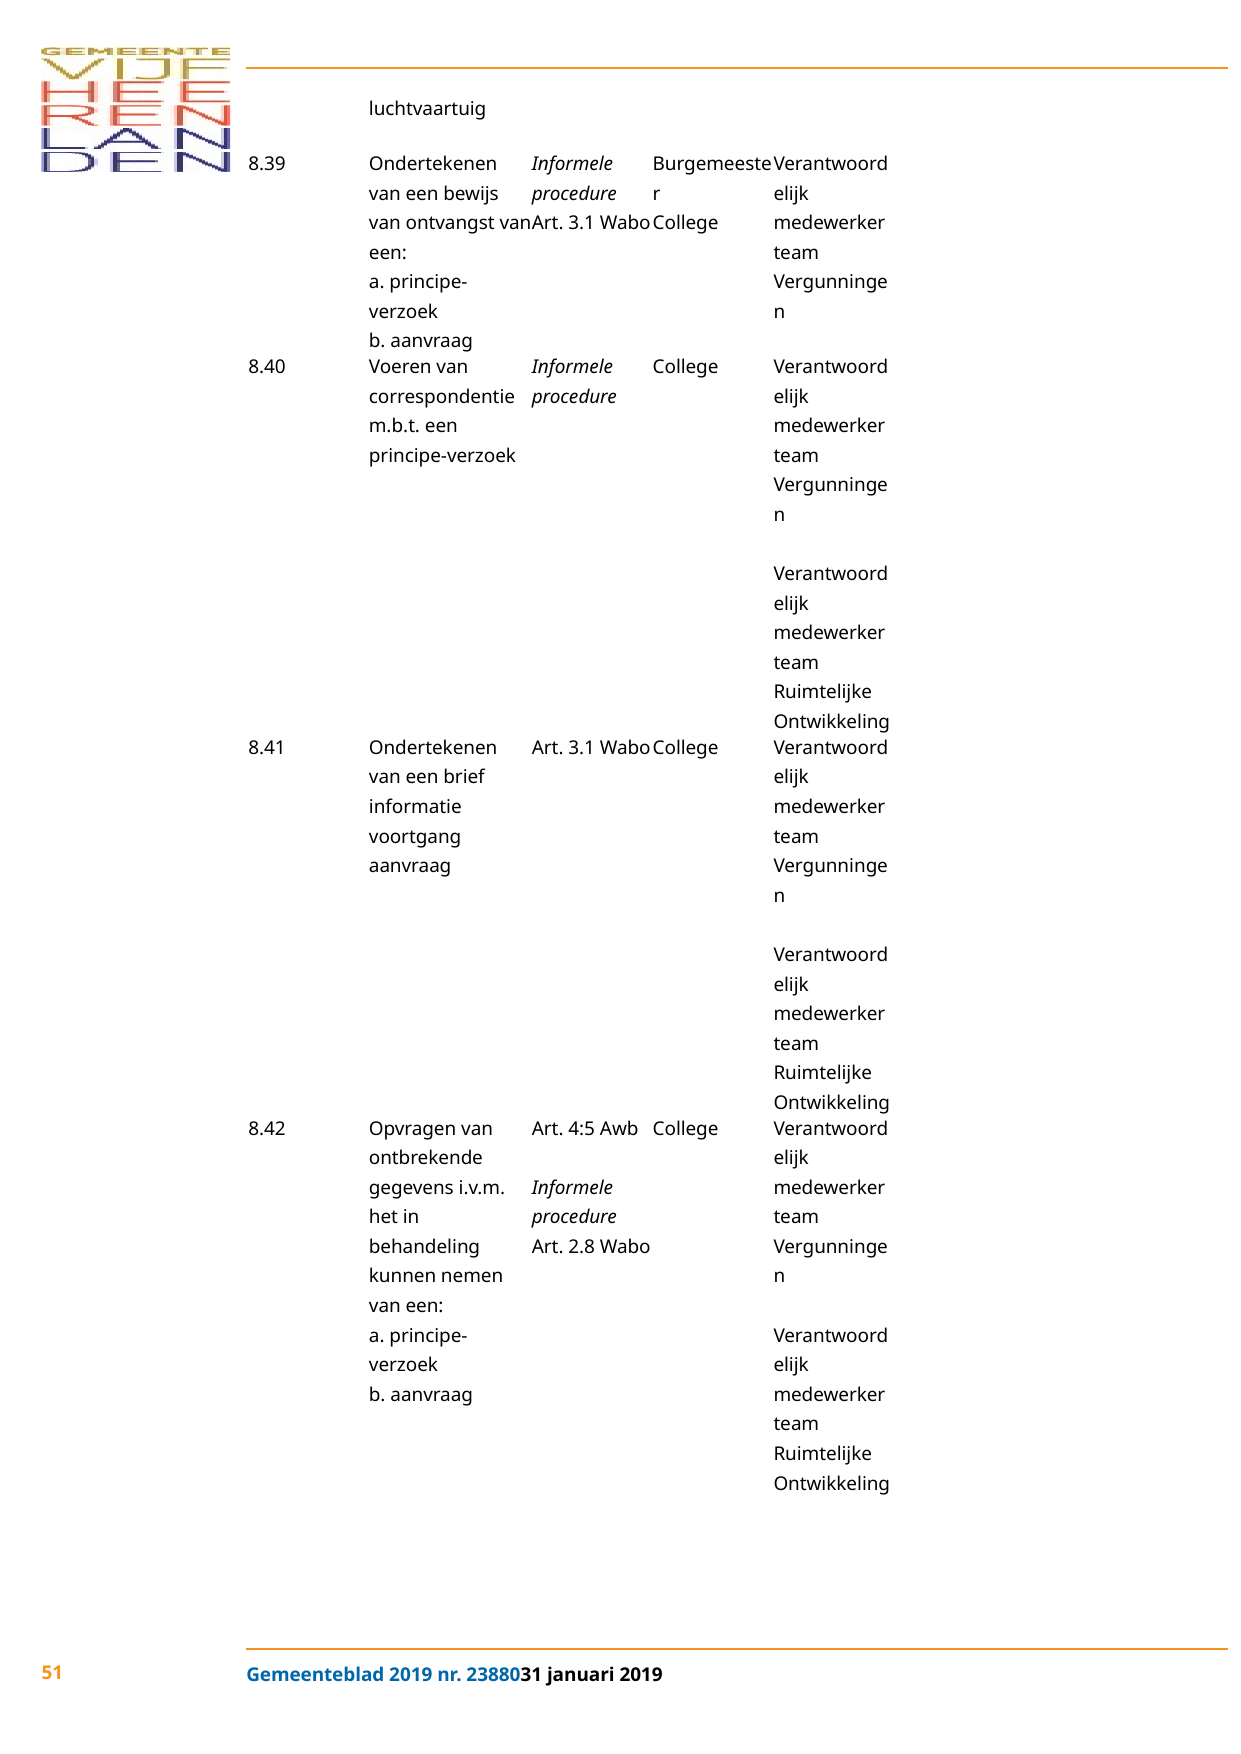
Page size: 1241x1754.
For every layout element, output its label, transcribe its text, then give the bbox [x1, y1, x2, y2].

table_cell [653, 95, 773, 150]
table_cell Opvragen van ontbrekende gegevens i.v.m. het in behandeling kunnen nemen van een: a. principe-verzoek b. aanvraag [369, 1115, 532, 1584]
table_cell Ondertekenen van een brief informatie voortgang aanvraag [369, 734, 532, 1115]
table_cell [1015, 353, 1152, 734]
table_cell [532, 95, 652, 150]
table_cell luchtvaartuig [369, 95, 532, 150]
table_cell Art. 3.1 Wabo [532, 734, 652, 1115]
table_cell College [653, 734, 773, 1115]
table_cell Ondertekenen van een bewijs van ontvangst van een: a. principe-verzoek b. aanvraag [369, 150, 532, 353]
table_cell [894, 150, 1015, 353]
table_cell Informele procedure [532, 353, 652, 734]
table_cell Verantwoordelijk medewerker team Vergunningen [773, 150, 894, 353]
table_cell [248, 95, 369, 150]
picture [41, 47, 231, 172]
table_cell [773, 95, 894, 150]
table_cell [894, 1115, 1015, 1584]
table_cell Verantwoordelijk medewerker team Vergunningen Verantwoordelijk medewerker team Ruimtelijke Ontwikkeling [773, 353, 894, 734]
table_cell Verantwoordelijk medewerker team Vergunningen Verantwoordelijk medewerker team Ruimtelijke Ontwikkeling [773, 734, 894, 1115]
table_cell Verantwoordelijk medewerker team Vergunningen Verantwoordelijk medewerker team Ruimtelijke Ontwikkeling [773, 1115, 894, 1584]
table_cell Burgemeester College [653, 150, 773, 353]
table_cell [1015, 150, 1152, 353]
table_cell College [653, 353, 773, 734]
table_cell Art. 4:5 Awb Informele procedure Art. 2.8 Wabo [532, 1115, 652, 1584]
table_cell 8.41 [248, 734, 369, 1115]
table_cell College [653, 1115, 773, 1584]
table_cell 8.39 [248, 150, 369, 353]
table_cell [1015, 734, 1152, 1115]
table_cell 8.42 [248, 1115, 369, 1584]
table_cell [894, 734, 1015, 1115]
table_cell Voeren van correspondentie m.b.t. een principe-verzoek [369, 353, 532, 734]
table_cell [894, 353, 1015, 734]
table_cell Informele procedure Art. 3.1 Wabo [532, 150, 652, 353]
table_cell [1015, 1115, 1152, 1584]
table_cell [894, 95, 1015, 150]
table_cell 8.40 [248, 353, 369, 734]
table_cell [1015, 95, 1152, 150]
